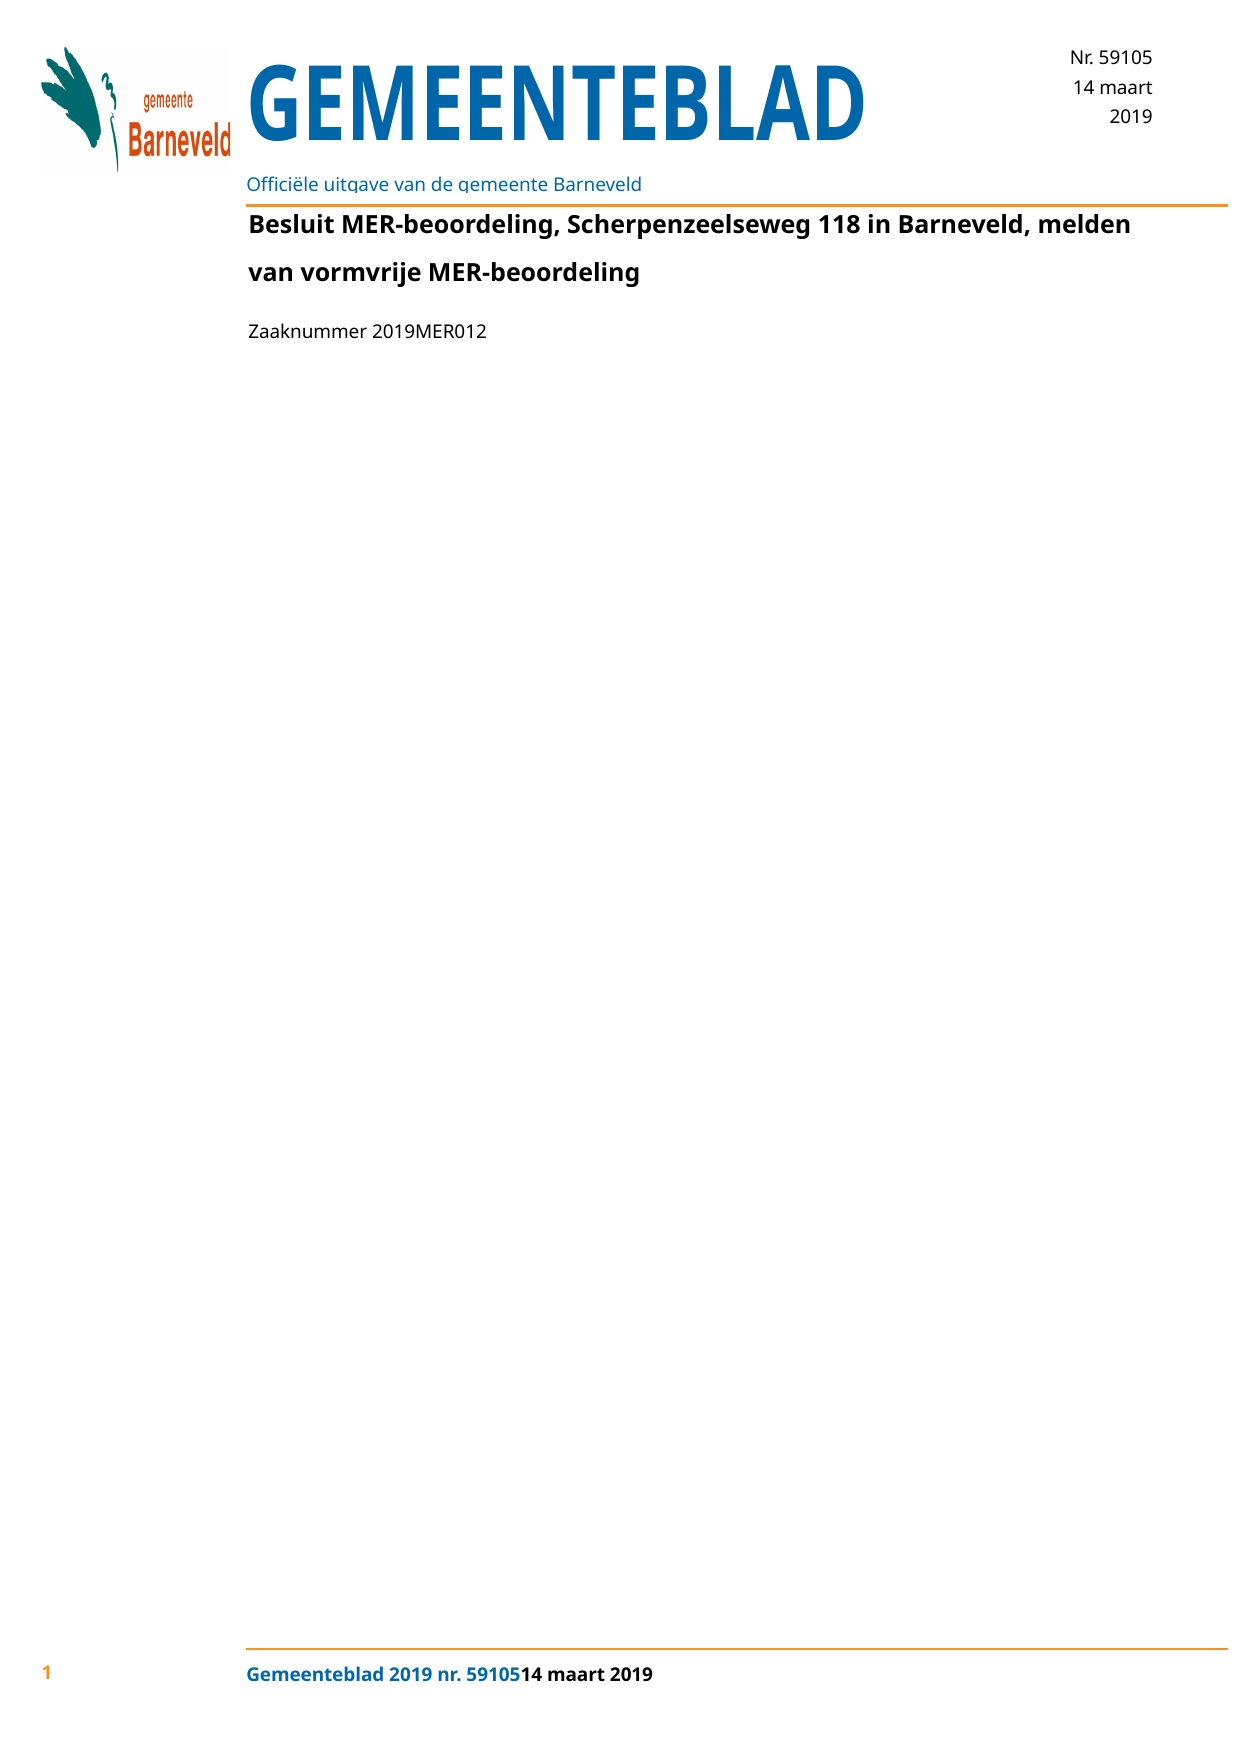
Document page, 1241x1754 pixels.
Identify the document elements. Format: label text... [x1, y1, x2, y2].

picture [41, 47, 231, 172]
text Besluit MER-beoordeling, Scherpenzeelseweg 118 in Barneveld, melden van vormvrije MER-beoordeling [248, 207, 1152, 288]
text Zaaknummer 2019MER012 [248, 318, 1152, 344]
